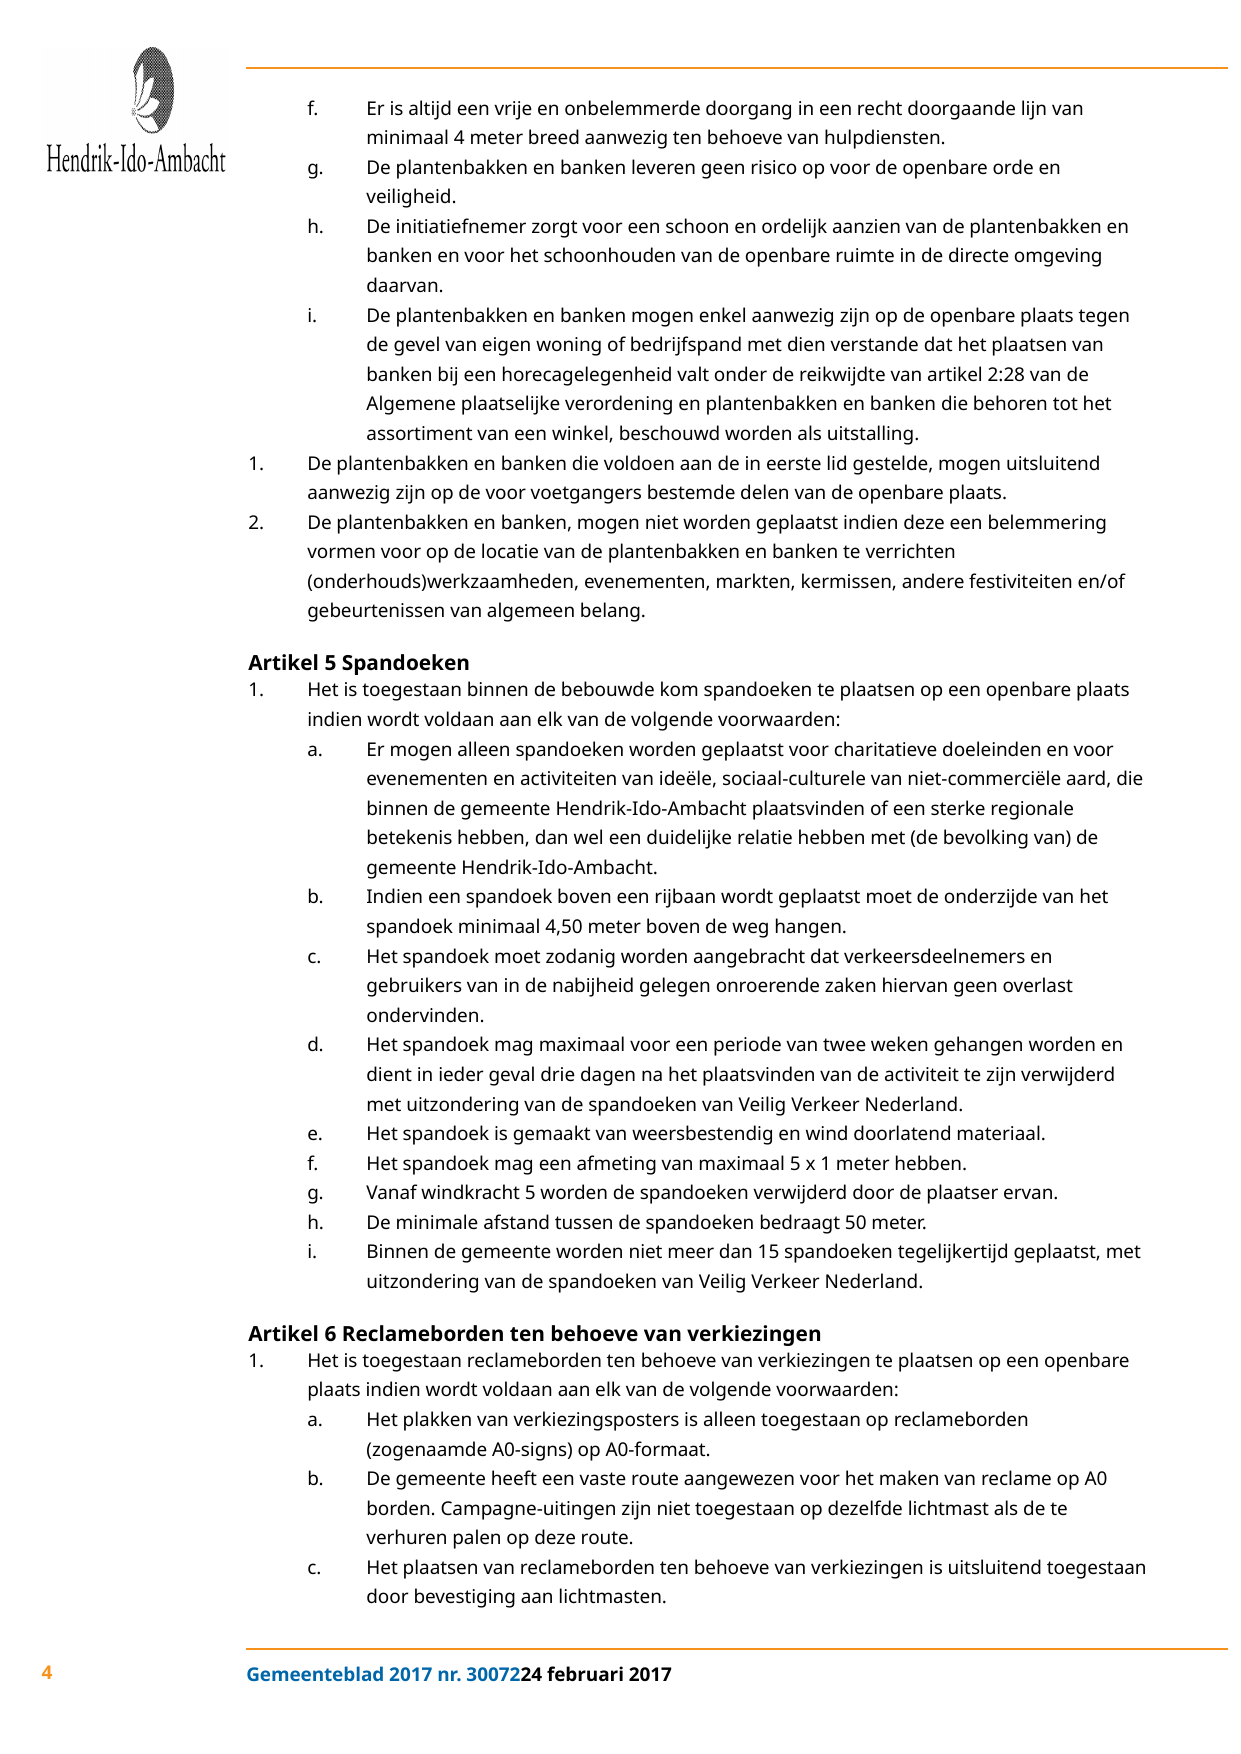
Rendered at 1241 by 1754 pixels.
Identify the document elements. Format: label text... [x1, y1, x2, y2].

list De gemeente heeft een vaste route aangewezen voor het maken van reclame op A0 borden. Campagne-uitingen zijn niet toegestaan op dezelfde lichtmast als de te verhuren palen op deze route. [307, 1465, 1152, 1550]
list Er is altijd een vrije en onbelemmerde doorgang in een recht doorgaande lijn van minimaal 4 meter breed aanwezig ten behoeve van hulpdiensten. [307, 95, 1152, 150]
list Indien een spandoek boven een rijbaan wordt geplaatst moet de onderzijde van het spandoek minimaal 4,50 meter boven de weg hangen. [307, 884, 1152, 939]
list Het spandoek moet zodanig worden aangebracht dat verkeersdeelnemers en gebruikers van in de nabijheid gelegen onroerende zaken hiervan geen overlast ondervinden. [307, 943, 1152, 1028]
list Het is toegestaan binnen de bebouwde kom spandoeken te plaatsen op een openbare plaats indien wordt voldaan aan elk van de volgende voorwaarden: [248, 677, 1152, 732]
list De plantenbakken en banken, mogen niet worden geplaatst indien deze een belemmering vormen voor op de locatie van de plantenbakken en banken te verrichten (onderhouds)werkzaamheden, evenementen, markten, kermissen, andere festiviteiten en/of gebeurtenissen van algemeen belang. [248, 509, 1152, 623]
list De minimale afstand tussen de spandoeken bedraagt 50 meter. [307, 1209, 1152, 1235]
text Artikel 6 Reclameborden ten behoeve van verkiezingen [248, 1319, 1152, 1347]
list Het plakken van verkiezingsposters is alleen toegestaan op reclameborden (zogenaamde A0-signs) op A0-formaat. [307, 1406, 1152, 1462]
list Vanaf windkracht 5 worden de spandoeken verwijderd door de plaatser ervan. [307, 1179, 1152, 1205]
list De plantenbakken en banken leveren geen risico op voor de openbare orde en veiligheid. [307, 154, 1152, 209]
list De plantenbakken en banken mogen enkel aanwezig zijn op de openbare plaats tegen de gevel van eigen woning of bedrijfspand met dien verstande dat het plaatsen van banken bij een horecagelegenheid valt onder de reikwijdte van artikel 2:28 van de Algemene plaatselijke verordening en plantenbakken en banken die behoren tot het assortiment van een winkel, beschouwd worden als uitstalling. [307, 302, 1152, 446]
list Het is toegestaan reclameborden ten behoeve van verkiezingen te plaatsen op een openbare plaats indien wordt voldaan aan elk van de volgende voorwaarden: [248, 1347, 1152, 1402]
picture [41, 47, 231, 172]
text Artikel 5 Spandoeken [248, 648, 1152, 677]
list Het spandoek is gemaakt van weersbestendig en wind doorlatend materiaal. [307, 1120, 1152, 1146]
list Binnen de gemeente worden niet meer dan 15 spandoeken tegelijkertijd geplaatst, met uitzondering van de spandoeken van Veilig Verkeer Nederland. [307, 1239, 1152, 1294]
list De initiatiefnemer zorgt voor een schoon en ordelijk aanzien van de plantenbakken en banken en voor het schoonhouden van de openbare ruimte in de directe omgeving daarvan. [307, 213, 1152, 298]
list De plantenbakken en banken die voldoen aan de in eerste lid gestelde, mogen uitsluitend aanwezig zijn op de voor voetgangers bestemde delen van de openbare plaats. [248, 450, 1152, 505]
list Het spandoek mag maximaal voor een periode van twee weken gehangen worden en dient in ieder geval drie dagen na het plaatsvinden van de activiteit te zijn verwijderd met uitzondering van de spandoeken van Veilig Verkeer Nederland. [307, 1032, 1152, 1116]
list Het plaatsen van reclameborden ten behoeve van verkiezingen is uitsluitend toegestaan door bevestiging aan lichtmasten. [307, 1554, 1152, 1609]
list Het spandoek mag een afmeting van maximaal 5 x 1 meter hebben. [307, 1150, 1152, 1176]
list Er mogen alleen spandoeken worden geplaatst voor charitatieve doeleinden en voor evenementen en activiteiten van ideële, sociaal-culturele van niet-commerciële aard, die binnen de gemeente Hendrik-Ido-Ambacht plaatsvinden of een sterke regionale betekenis hebben, dan wel een duidelijke relatie hebben met (de bevolking van) de gemeente Hendrik-Ido-Ambacht. [307, 736, 1152, 880]
